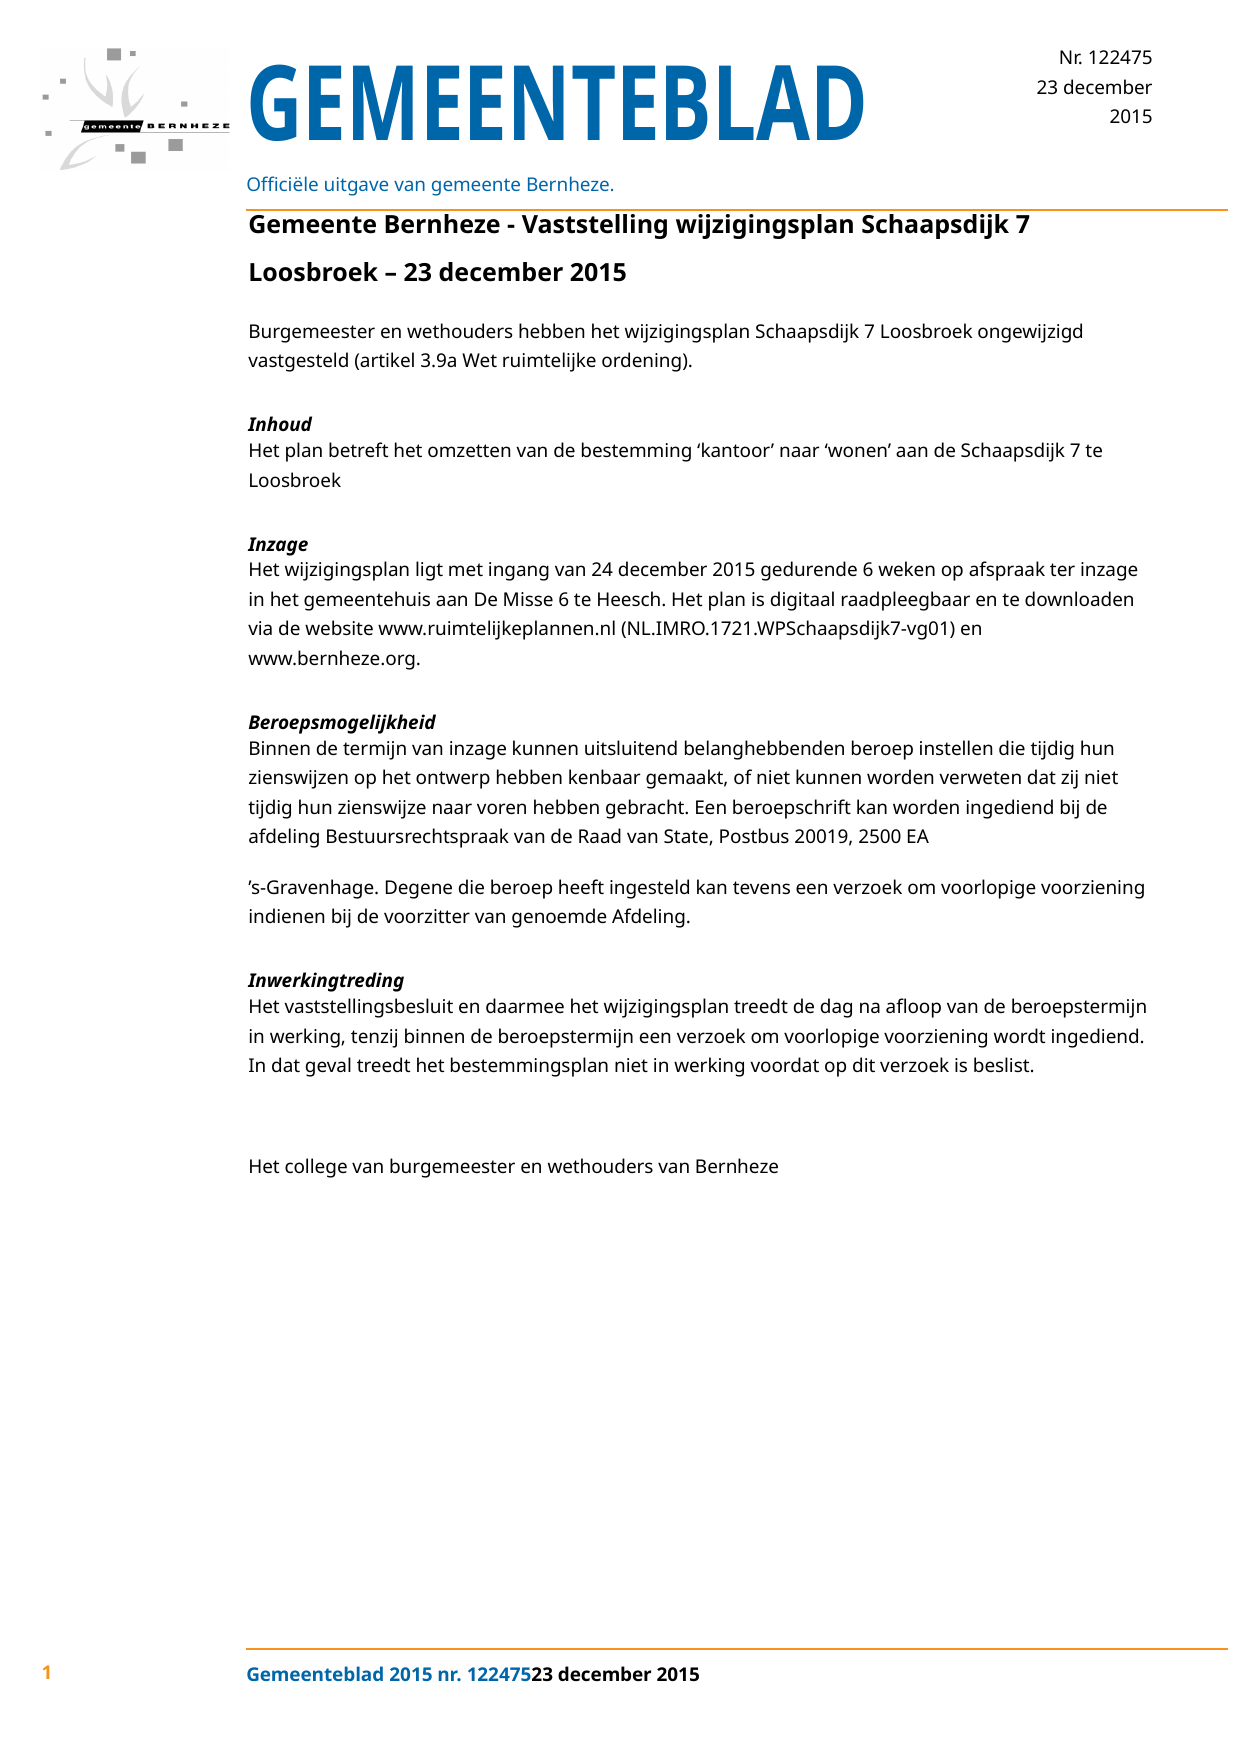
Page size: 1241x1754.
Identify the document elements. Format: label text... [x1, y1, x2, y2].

text Burgemeester en wethouders hebben het wijzigingsplan Schaapsdijk 7 Loosbroek ongewijzigd vastgesteld (artikel 3.9a Wet ruimtelijke ordening). [248, 318, 1152, 373]
text Inhoud [248, 411, 1152, 437]
text Beroepsmogelijkheid [248, 709, 1152, 735]
text Binnen de termijn van inzage kunnen uitsluitend belanghebbenden beroep instellen die tijdig hun zienswijzen op het ontwerp hebben kenbaar gemaakt, of niet kunnen worden verweten dat zij niet tijdig hun zienswijze naar voren hebben gebracht. Een beroepschrift kan worden ingediend bij de afdeling Bestuursrechtspraak van de Raad van State, Postbus 20019, 2500 EA [248, 735, 1152, 849]
text ’s-Gravenhage. Degene die beroep heeft ingesteld kan tevens een verzoek om voorlopige voorziening indienen bij de voorzitter van genoemde Afdeling. [248, 874, 1152, 929]
text Het vaststellingsbesluit en daarmee het wijzigingsplan treedt de dag na afloop van de beroepstermijn in werking, tenzij binnen de beroepstermijn een verzoek om voorlopige voorziening wordt ingediend. In dat geval treedt het bestemmingsplan niet in werking voordat op dit verzoek is beslist. [248, 993, 1152, 1078]
picture [41, 47, 231, 172]
text Gemeente Bernheze - Vaststelling wijzigingsplan Schaapsdijk 7 Loosbroek – 23 december 2015 [248, 211, 1152, 288]
text Het college van burgemeester en wethouders van Bernheze [248, 1153, 1152, 1179]
text Het wijzigingsplan ligt met ingang van 24 december 2015 gedurende 6 weken op afspraak ter inzage in het gemeentehuis aan De Misse 6 te Heesch. Het plan is digitaal raadpleegbaar en te downloaden via de website www.ruimtelijkeplannen.nl (NL.IMRO.1721.WPSchaapsdijk7-vg01) en www.bernheze.org. [248, 556, 1152, 671]
text Inzage [248, 531, 1152, 556]
text Inwerkingtreding [248, 968, 1152, 993]
text Het plan betreft het omzetten van de bestemming ‘kantoor’ naar ‘wonen’ aan de Schaapsdijk 7 te Loosbroek [248, 437, 1152, 492]
